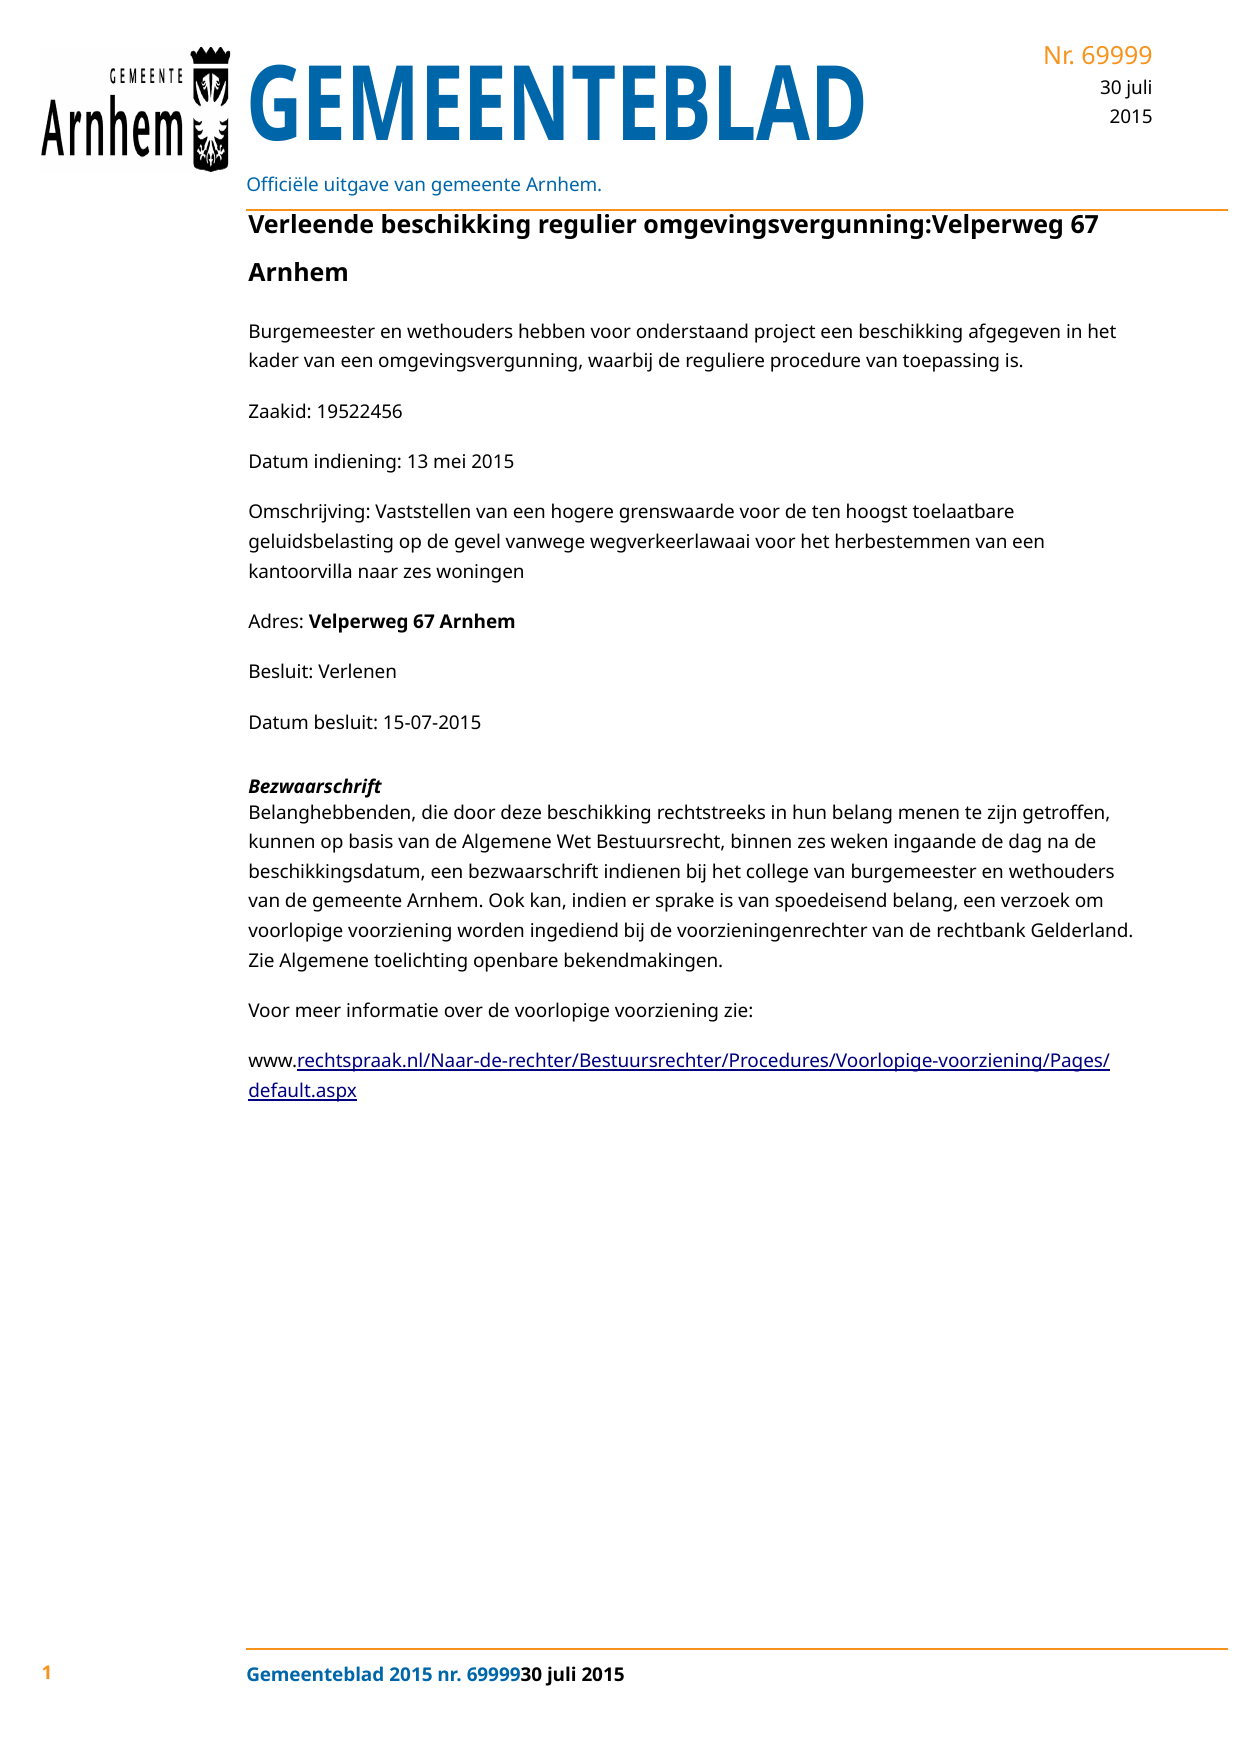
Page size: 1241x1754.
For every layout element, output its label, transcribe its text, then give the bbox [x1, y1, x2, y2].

text Besluit: Verlenen [248, 659, 1152, 684]
text Adres: Velperweg 67 Arnhem [248, 608, 1152, 634]
text www.rechtspraak.nl/Naar-de-rechter/Bestuursrechter/Procedures/Voorlopige-voorziening/Pages/default.aspx [248, 1048, 1152, 1103]
text Voor meer informatie over de voorlopige voorziening zie: [248, 997, 1152, 1023]
text Omschrijving: Vaststellen van een hogere grenswaarde voor de ten hoogst toelaatbare geluidsbelasting op de gevel vanwege wegverkeerlawaai voor het herbestemmen van een kantoorvilla naar zes woningen [248, 499, 1152, 584]
text Burgemeester en wethouders hebben voor onderstaand project een beschikking afgegeven in het kader van een omgevingsvergunning, waarbij de reguliere procedure van toepassing is. [248, 318, 1152, 373]
text Bezwaarschrift [248, 773, 1152, 799]
text Zaakid: 19522456 [248, 398, 1152, 424]
text Belanghebbenden, die door deze beschikking rechtstreeks in hun belang menen te zijn getroffen, kunnen op basis van de Algemene Wet Bestuursrecht, binnen zes weken ingaande de dag na de beschikkingsdatum, een bezwaarschrift indienen bij het college van burgemeester en wethouders van de gemeente Arnhem. Ook kan, indien er sprake is van spoedeisend belang, een verzoek om voorlopige voorziening worden ingediend bij de voorzieningenrechter van de rechtbank Gelderland. Zie Algemene toelichting openbare bekendmakingen. [248, 799, 1152, 972]
text Datum besluit: 15-07-2015 [248, 709, 1152, 735]
text Datum indiening: 13 mei 2015 [248, 448, 1152, 474]
picture [41, 47, 231, 172]
text Verleende beschikking regulier omgevingsvergunning:Velperweg 67 Arnhem [248, 211, 1152, 288]
